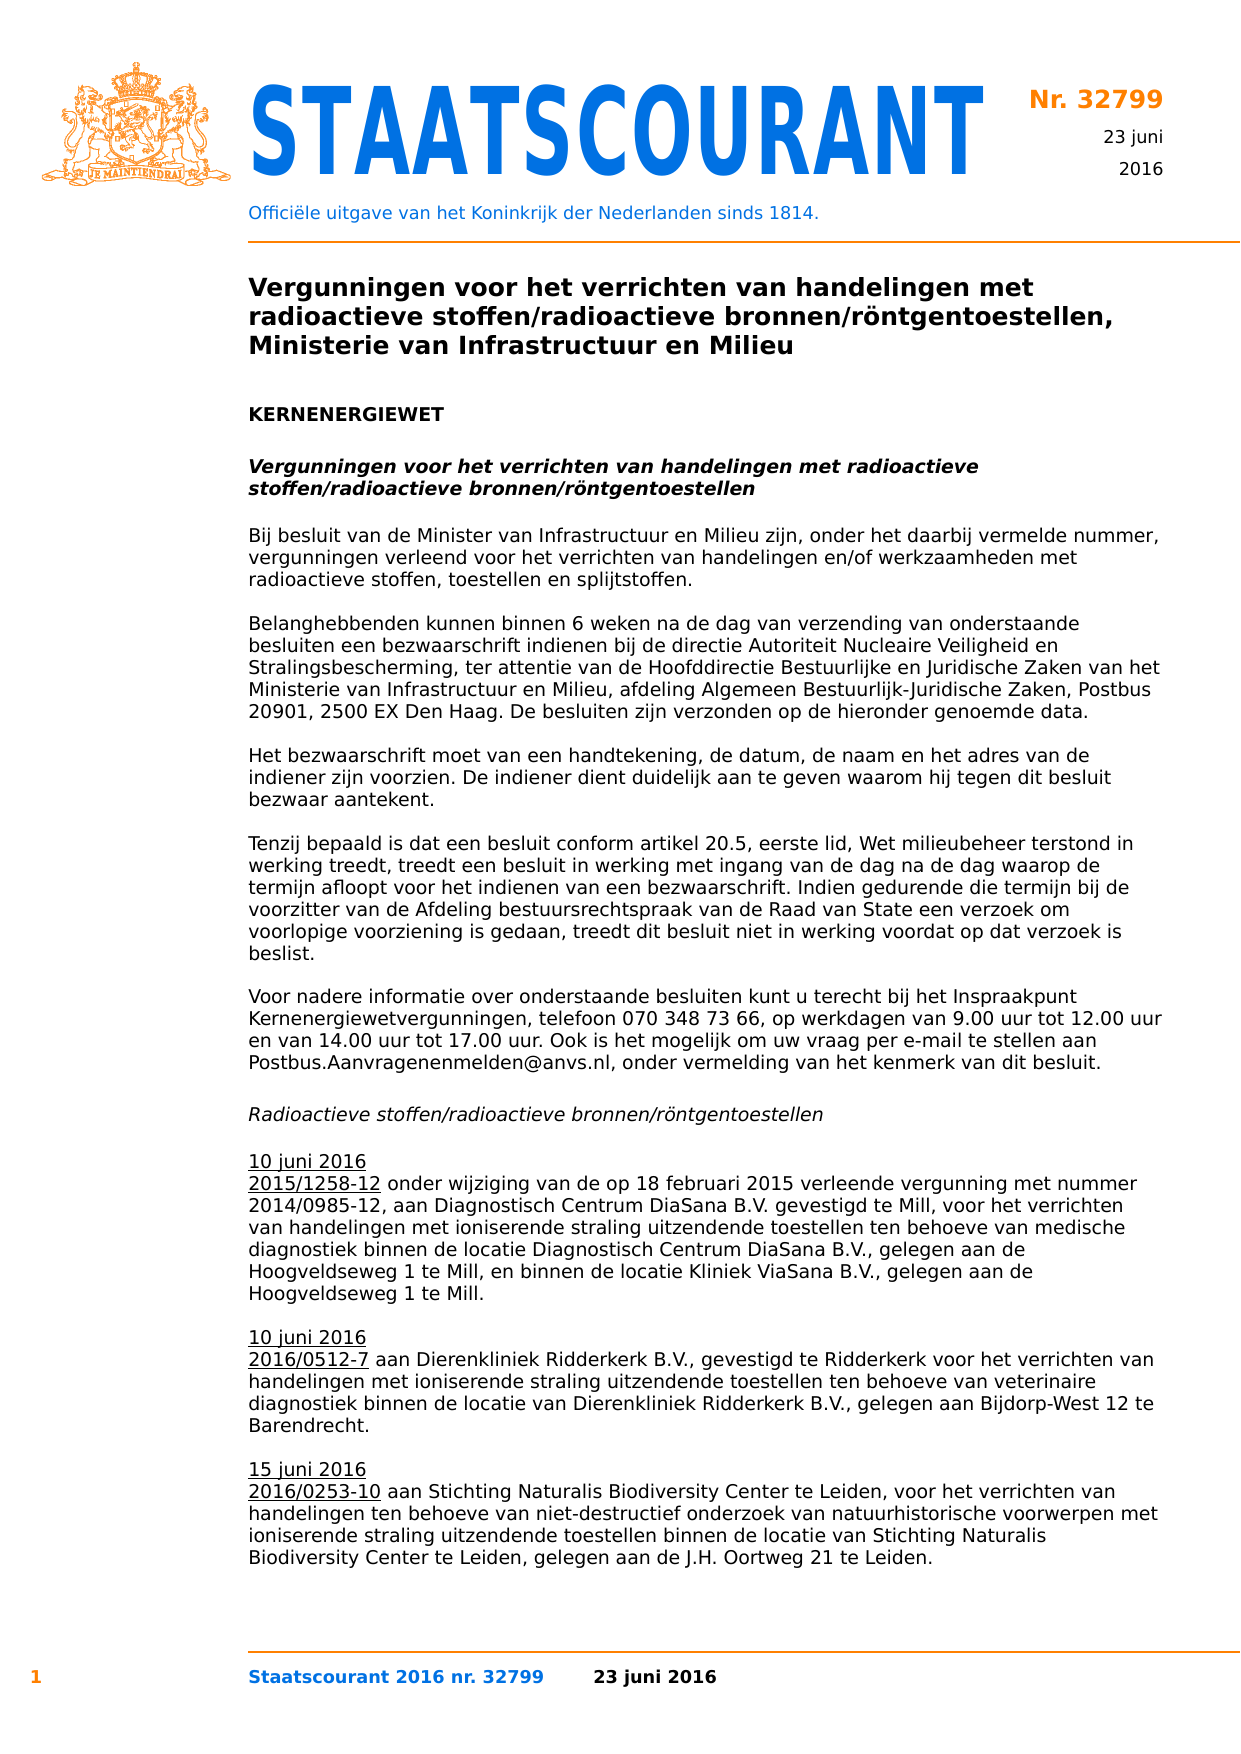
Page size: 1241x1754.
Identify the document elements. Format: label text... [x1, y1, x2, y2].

table_header STAATSCOURANT [248, 62, 998, 203]
table_cell Officiële uitgave van het Koninkrijk der Nederlanden sinds 1814. [248, 203, 1240, 241]
subtitle KERNENERGIEWET [248, 404, 1163, 426]
text Bij besluit van de Minister van Infrastructuur en Milieu zijn, onder het daarbij vermelde nummer, vergunningen verleend voor het verrichten van handelingen en/of werkzaamheden met radioactieve stoffen, toestellen en splijtstoffen. [248, 525, 1163, 591]
picture [41, 62, 231, 186]
text 2016/0512-7 aan Dierenkliniek Ridderkerk B.V., gevestigd te Ridderkerk voor het verrichten van handelingen met ioniserende straling uitzendende toestellen ten behoeve van veterinaire diagnostiek binnen de locatie van Dierenkliniek Ridderkerk B.V., gelegen aan Bijdorp-West 12 te Barendrecht. [248, 1349, 1163, 1437]
text Belanghebbenden kunnen binnen 6 weken na de dag van verzending van onderstaande besluiten een bezwaarschrift indienen bij de directie Autoriteit Nucleaire Veiligheid en Stralingsbescherming, ter attentie van de Hoofddirectie Bestuurlijke en Juridische Zaken van het Ministerie van Infrastructuur en Milieu, afdeling Algemeen Bestuurlijk-Juridische Zaken, Postbus 20901, 2500 EX Den Haag. De besluiten zijn verzonden op de hieronder genoemde data. [248, 613, 1163, 723]
text 2015/1258-12 onder wijziging van de op 18 februari 2015 verleende vergunning met nummer 2014/0985-12, aan Diagnostisch Centrum DiaSana B.V. gevestigd te Mill, voor het verrichten van handelingen met ioniserende straling uitzendende toestellen ten behoeve van medische diagnostiek binnen de locatie Diagnostisch Centrum DiaSana B.V., gelegen aan de Hoogveldseweg 1 te Mill, en binnen de locatie Kliniek ViaSana B.V., gelegen aan de Hoogveldseweg 1 te Mill. [248, 1173, 1163, 1305]
text 10 juni 2016 [248, 1327, 1163, 1349]
text Voor nadere informatie over onderstaande besluiten kunt u terecht bij het Inspraakpunt Kernenergiewetvergunningen, telefoon 070 348 73 66, op werkdagen van 9.00 uur tot 12.00 uur en van 14.00 uur tot 17.00 uur. Ook is het mogelijk om uw vraag per e-mail te stellen aan Postbus.Aanvragenenmelden@anvs.nl, onder vermelding van het kenmerk van dit besluit. [248, 986, 1163, 1074]
text Tenzij bepaald is dat een besluit conform artikel 20.5, eerste lid, Wet milieubeheer terstond in werking treedt, treedt een besluit in werking met ingang van de dag na de dag waarop de termijn afloopt voor het indienen van een bezwaarschrift. Indien gedurende die termijn bij de voorzitter van de Afdeling bestuursrechtspraak van de Raad van State een verzoek om voorlopige voorziening is gedaan, treedt dit besluit niet in werking voordat op dat verzoek is beslist. [248, 833, 1163, 964]
text Het bezwaarschrift moet van een handtekening, de datum, de naam en het adres van de indiener zijn voorzien. De indiener dient duidelijk aan te geven waarom hij tegen dit besluit bezwaar aantekent. [248, 745, 1163, 811]
text 2016/0253-10 aan Stichting Naturalis Biodiversity Center te Leiden, voor het verrichten van handelingen ten behoeve van niet-destructief onderzoek van natuurhistorische voorwerpen met ioniserende straling uitzendende toestellen binnen de locatie van Stichting Naturalis Biodiversity Center te Leiden, gelegen aan de J.H. Oortweg 21 te Leiden. [248, 1481, 1163, 1569]
table_header [25, 62, 248, 241]
subtitle Vergunningen voor het verrichten van handelingen met radioactieve stoffen/radioactieve bronnen/röntgentoestellen [248, 456, 1163, 500]
table_header Nr. 32799 [998, 62, 1240, 121]
table_cell 23 juni [998, 121, 1240, 153]
subtitle Vergunningen voor het verrichten van handelingen met radioactieve stoffen/radioactieve bronnen/röntgentoestellen, Ministerie van Infrastructuur en Milieu [248, 273, 1163, 361]
text 10 juni 2016 [248, 1151, 1163, 1173]
subtitle Radioactieve stoffen/radioactieve bronnen/röntgentoestellen [248, 1104, 1163, 1126]
table_cell 2016 [998, 153, 1240, 203]
text 15 juni 2016 [248, 1459, 1163, 1481]
